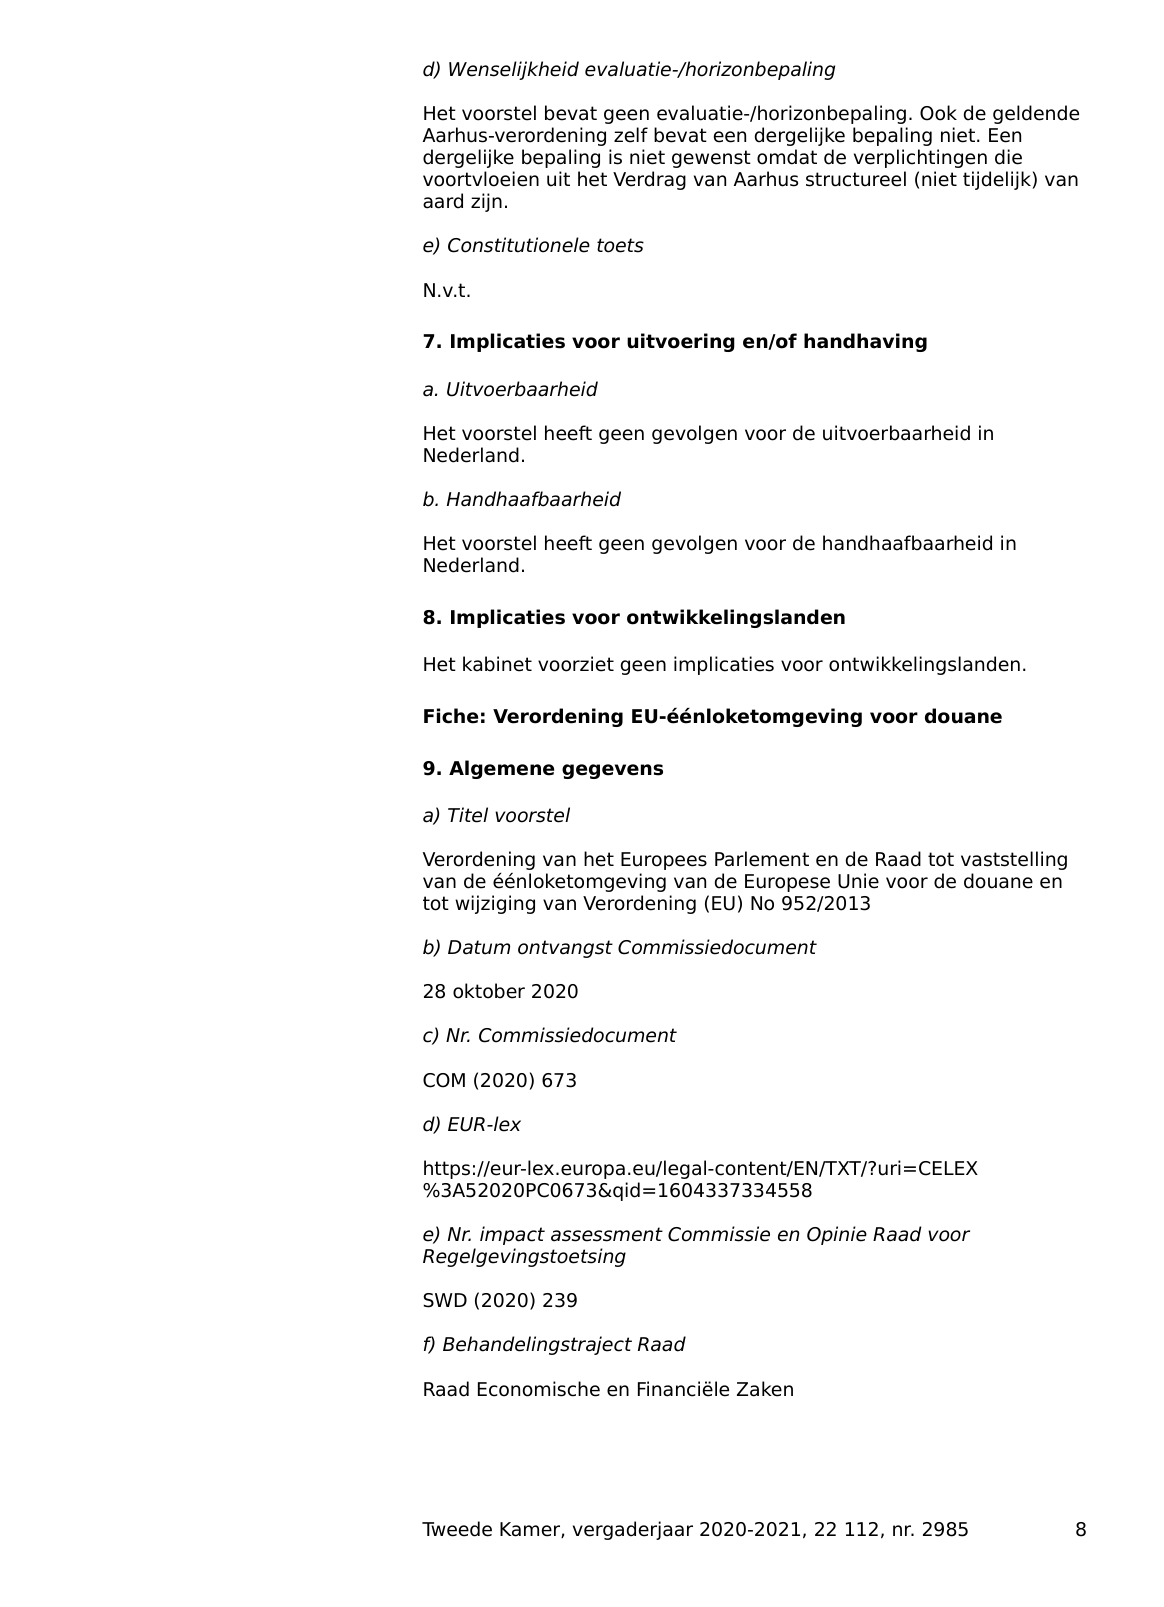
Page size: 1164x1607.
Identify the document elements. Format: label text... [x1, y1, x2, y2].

subtitle b. Handhaafbaarheid [422, 489, 1087, 511]
subtitle a. Uitvoerbaarheid [422, 378, 1087, 400]
subtitle e) Constitutionele toets [422, 235, 1087, 257]
subtitle e) Nr. impact assessment Commissie en Opinie Raad voor Regelgevingstoetsing [422, 1224, 1087, 1268]
text SWD (2020) 239 [422, 1290, 1087, 1312]
subtitle 9. Algemene gegevens [422, 758, 1087, 780]
subtitle d) Wenselijkheid evaluatie-/horizonbepaling [422, 59, 1087, 81]
subtitle d) EUR-lex [422, 1114, 1087, 1136]
subtitle b) Datum ontvangst Commissiedocument [422, 937, 1087, 959]
subtitle 8. Implicaties voor ontwikkelingslanden [422, 607, 1087, 629]
text Het voorstel heeft geen gevolgen voor de uitvoerbaarheid in Nederland. [422, 423, 1087, 467]
text COM (2020) 673 [422, 1069, 1087, 1092]
text N.v.t. [422, 279, 1087, 301]
text https://eur-lex.europa.eu/legal-content/EN/TXT/?uri=CELEX%3A52020PC0673&qid=1604337334558 [422, 1158, 1087, 1202]
text Het voorstel bevat geen evaluatie-/horizonbepaling. Ook de geldende Aarhus-verordening zelf bevat een dergelijke bepaling niet. Een dergelijke bepaling is niet gewenst omdat de verplichtingen die voortvloeien uit het Verdrag van Aarhus structureel (niet tijdelijk) van aard zijn. [422, 103, 1087, 213]
text 28 oktober 2020 [422, 981, 1087, 1003]
subtitle a) Titel voorstel [422, 805, 1087, 827]
subtitle c) Nr. Commissiedocument [422, 1025, 1087, 1047]
subtitle f) Behandelingstraject Raad [422, 1334, 1087, 1356]
text Raad Economische en Financiële Zaken [422, 1378, 1087, 1401]
subtitle 7. Implicaties voor uitvoering en/of handhaving [422, 331, 1087, 353]
text Verordening van het Europees Parlement en de Raad tot vaststelling van de éénloketomgeving van de Europese Unie voor de douane en tot wijziging van Verordening (EU) No 952/2013 [422, 849, 1087, 915]
text Het voorstel heeft geen gevolgen voor de handhaafbaarheid in Nederland. [422, 533, 1087, 577]
subtitle Fiche: Verordening EU-éénloketomgeving voor douane [422, 706, 1087, 728]
text Het kabinet voorziet geen implicaties voor ontwikkelingslanden. [422, 654, 1087, 676]
